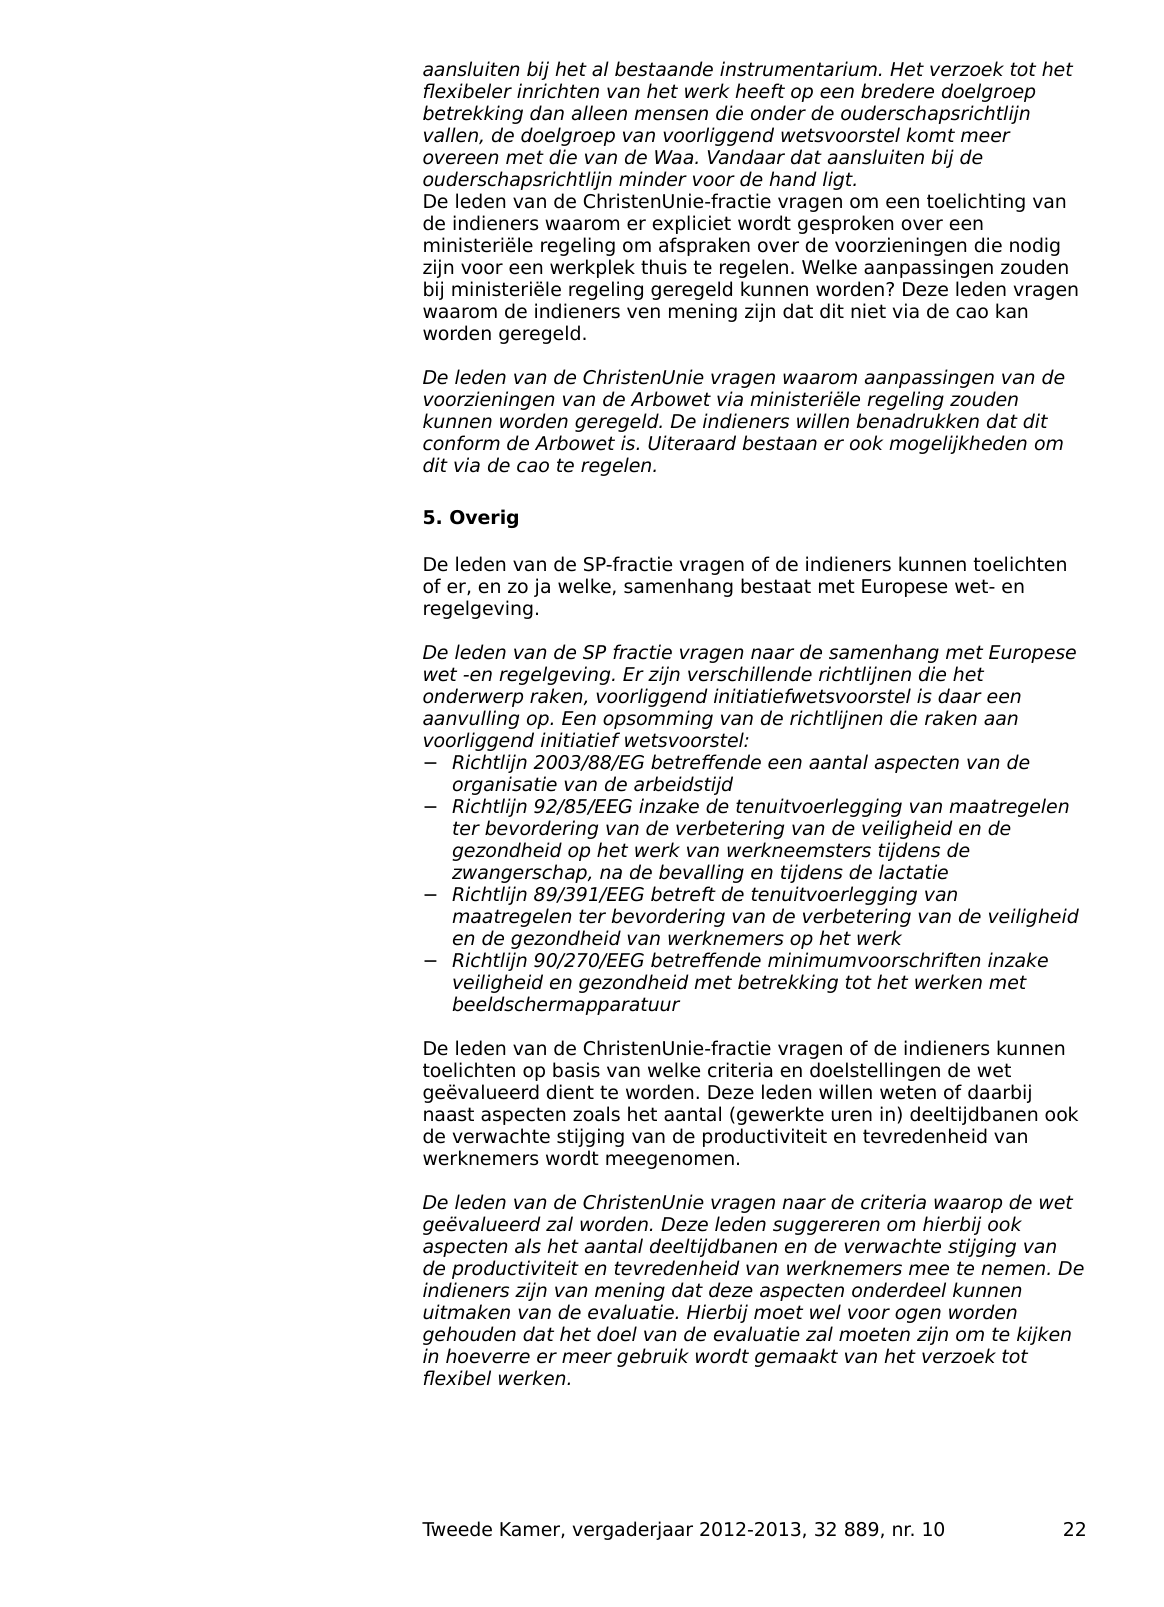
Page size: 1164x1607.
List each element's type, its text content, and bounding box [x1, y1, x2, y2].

text − Richtlijn 2003/88/EG betreffende een aantal aspecten van de organisatie van de arbeidstijd [422, 752, 1087, 796]
text − Richtlijn 92/85/EEG inzake de tenuitvoerlegging van maatregelen ter bevordering van de verbetering van de veiligheid en de gezondheid op het werk van werkneemsters tijdens de zwangerschap, na de bevalling en tijdens de lactatie [422, 796, 1087, 884]
text − Richtlijn 90/270/EEG betreffende minimumvoorschriften inzake veiligheid en gezondheid met betrekking tot het werken met beeldschermapparatuur [422, 950, 1087, 1016]
text aansluiten bij het al bestaande instrumentarium. Het verzoek tot het flexibeler inrichten van het werk heeft op een bredere doelgroep betrekking dan alleen mensen die onder de ouderschapsrichtlijn vallen, de doelgroep van voorliggend wetsvoorstel komt meer overeen met die van de Waa. Vandaar dat aansluiten bij de ouderschapsrichtlijn minder voor de hand ligt. [422, 59, 1087, 191]
text De leden van de ChristenUnie vragen naar de criteria waarop de wet geëvalueerd zal worden. Deze leden suggereren om hierbij ook aspecten als het aantal deeltijdbanen en de verwachte stijging van de productiviteit en tevredenheid van werknemers mee te nemen. De indieners zijn van mening dat deze aspecten onderdeel kunnen uitmaken van de evaluatie. Hierbij moet wel voor ogen worden gehouden dat het doel van de evaluatie zal moeten zijn om te kijken in hoeverre er meer gebruik wordt gemaakt van het verzoek tot flexibel werken. [422, 1192, 1087, 1390]
text De leden van de SP fractie vragen naar de samenhang met Europese wet -en regelgeving. Er zijn verschillende richtlijnen die het onderwerp raken, voorliggend initiatiefwetsvoorstel is daar een aanvulling op. Een opsomming van de richtlijnen die raken aan voorliggend initiatief wetsvoorstel: [422, 642, 1087, 752]
text De leden van de SP-fractie vragen of de indieners kunnen toelichten of er, en zo ja welke, samenhang bestaat met Europese wet- en regelgeving. [422, 554, 1087, 620]
text De leden van de ChristenUnie-fractie vragen om een toelichting van de indieners waarom er expliciet wordt gesproken over een ministeriële regeling om afspraken over de voorzieningen die nodig zijn voor een werkplek thuis te regelen. Welke aanpassingen zouden bij ministeriële regeling geregeld kunnen worden? Deze leden vragen waarom de indieners ven mening zijn dat dit niet via de cao kan worden geregeld. [422, 191, 1087, 345]
text De leden van de ChristenUnie vragen waarom aanpassingen van de voorzieningen van de Arbowet via ministeriële regeling zouden kunnen worden geregeld. De indieners willen benadrukken dat dit conform de Arbowet is. Uiteraard bestaan er ook mogelijkheden om dit via de cao te regelen. [422, 367, 1087, 477]
text − Richtlijn 89/391/EEG betreft de tenuitvoerlegging van maatregelen ter bevordering van de verbetering van de veiligheid en de gezondheid van werknemers op het werk [422, 884, 1087, 950]
text De leden van de ChristenUnie-fractie vragen of de indieners kunnen toelichten op basis van welke criteria en doelstellingen de wet geëvalueerd dient te worden. Deze leden willen weten of daarbij naast aspecten zoals het aantal (gewerkte uren in) deeltijdbanen ook de verwachte stijging van de productiviteit en tevredenheid van werknemers wordt meegenomen. [422, 1038, 1087, 1170]
subtitle 5. Overig [422, 507, 1087, 529]
